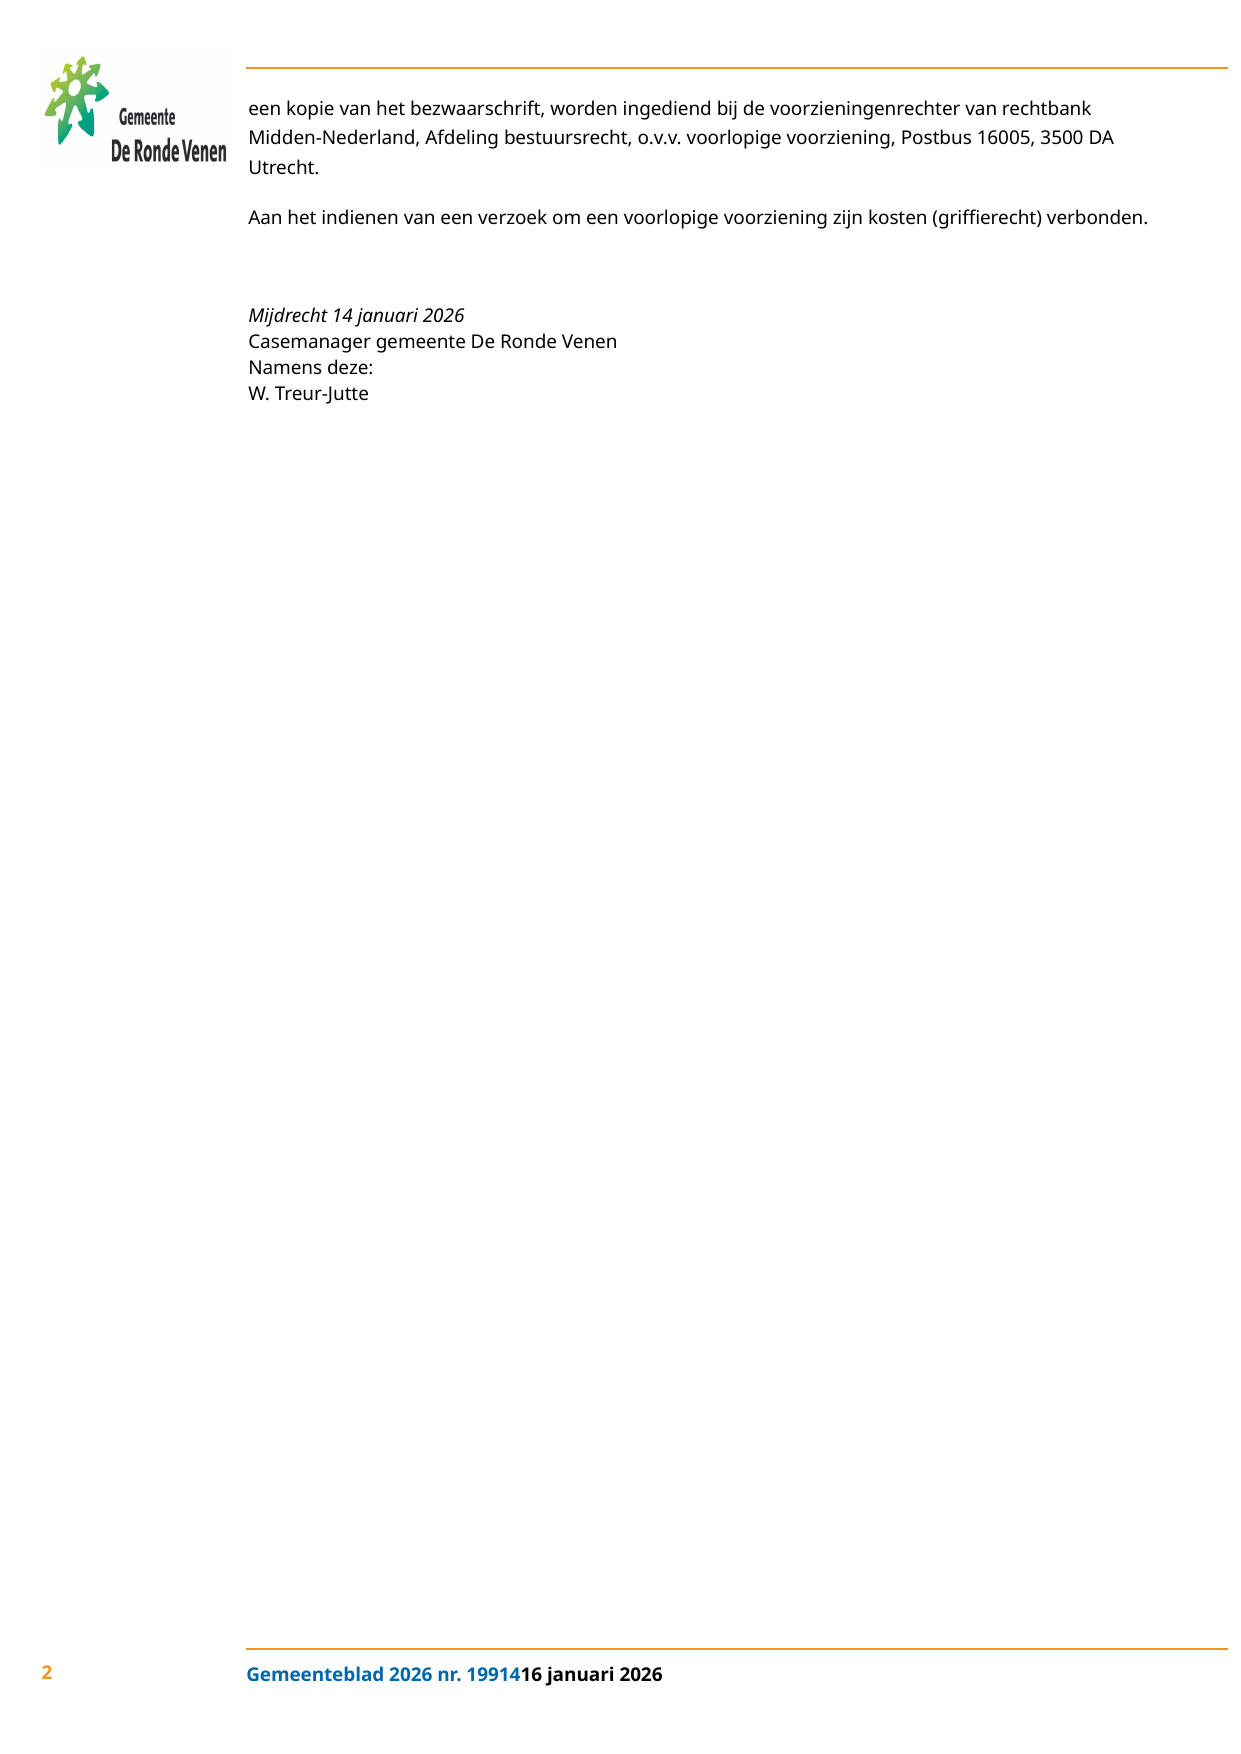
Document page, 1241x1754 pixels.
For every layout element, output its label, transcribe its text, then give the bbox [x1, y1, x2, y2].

text Aan het indienen van een verzoek om een voorlopige voorziening zijn kosten (griffierecht) verbonden. [248, 204, 1152, 230]
text W. Treur-Jutte [248, 380, 1152, 406]
text Casemanager gemeente De Ronde Venen [248, 328, 1152, 354]
text Mijdrecht 14 januari 2026 [248, 303, 1152, 328]
text Namens deze: [248, 354, 1152, 380]
picture [41, 47, 231, 172]
text een kopie van het bezwaarschrift, worden ingediend bij de voorzieningenrechter van rechtbank Midden-Nederland, Afdeling bestuursrecht, o.v.v. voorlopige voorziening, Postbus 16005, 3500 DA Utrecht. [248, 95, 1152, 180]
